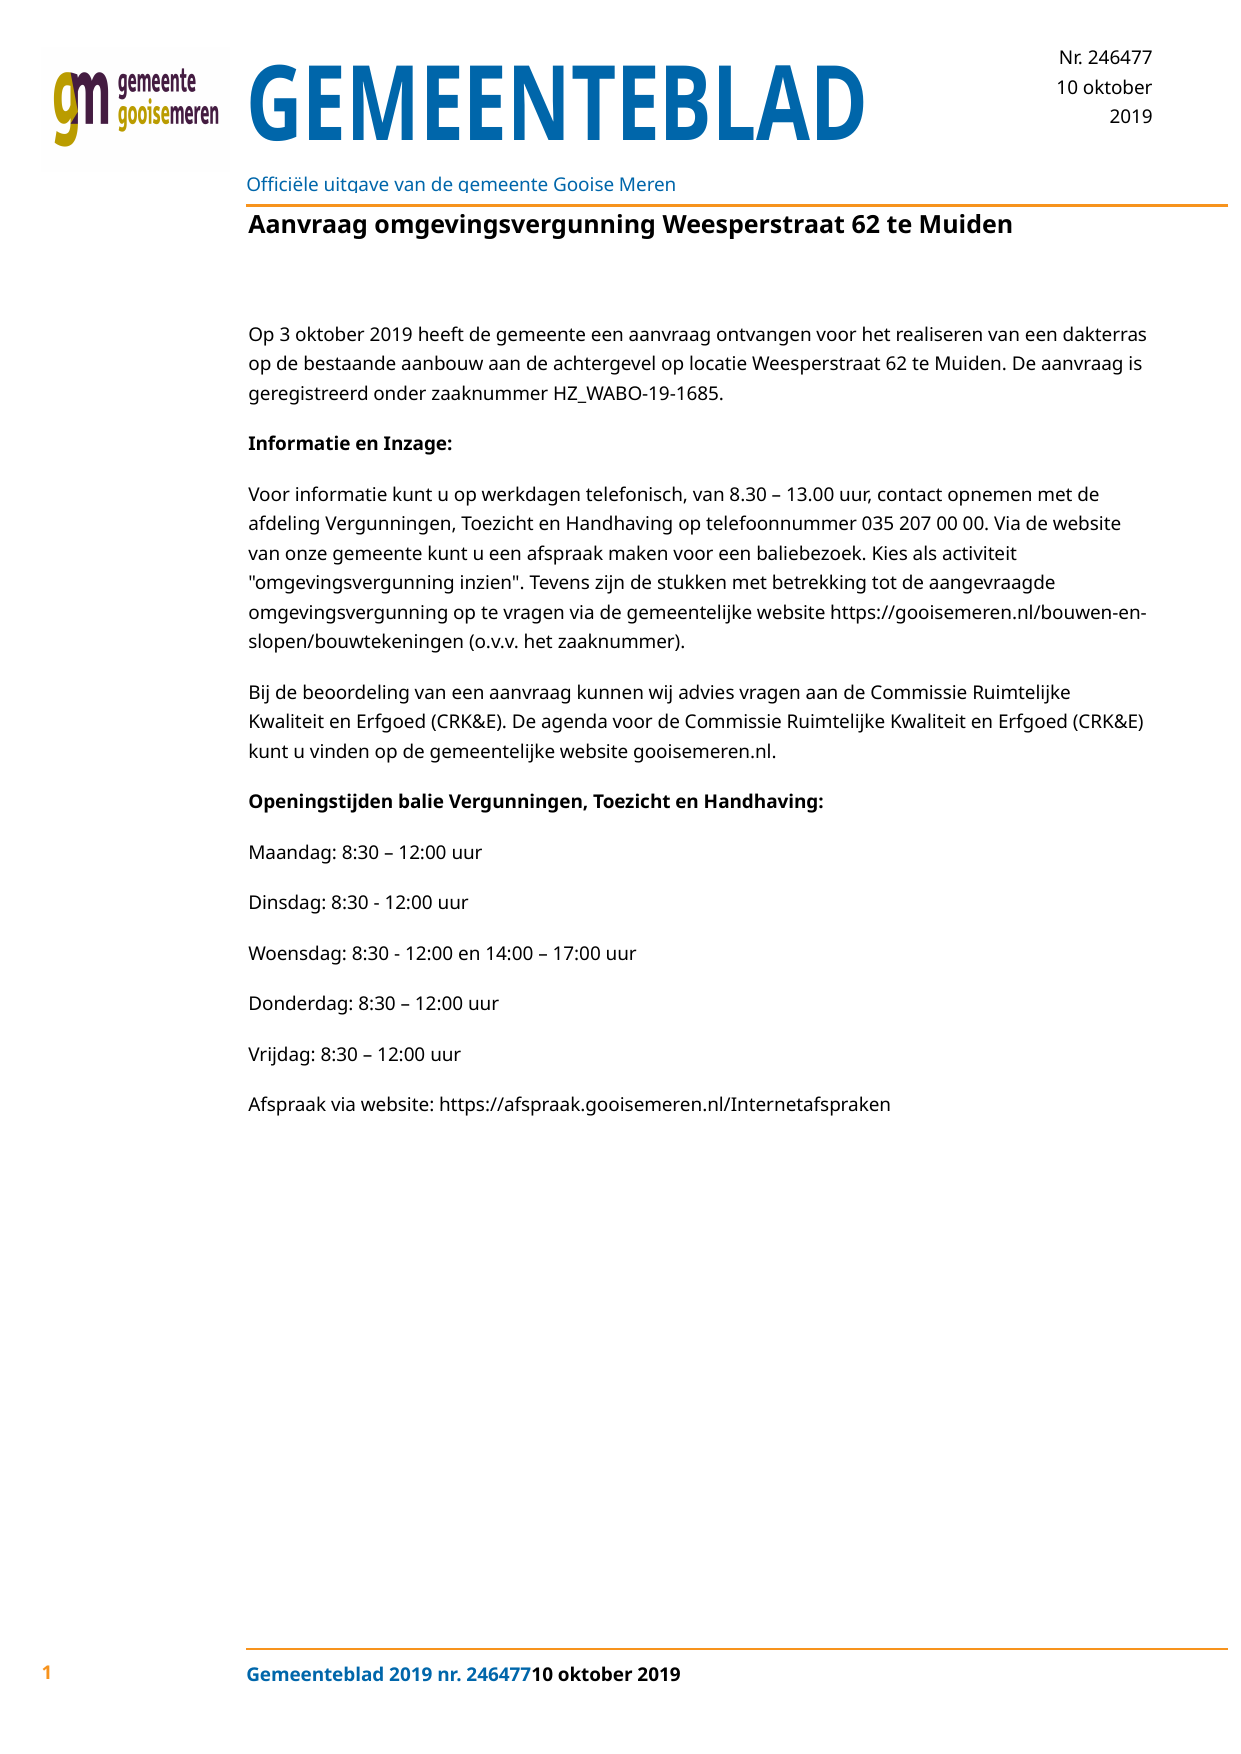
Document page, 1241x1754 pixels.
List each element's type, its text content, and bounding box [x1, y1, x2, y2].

picture [41, 47, 231, 172]
text Op 3 oktober 2019 heeft de gemeente een aanvraag ontvangen voor het realiseren van een dakterras op de bestaande aanbouw aan de achtergevel op locatie Weesperstraat 62 te Muiden. De aanvraag is geregistreerd onder zaaknummer HZ_WABO-19-1685. [248, 321, 1152, 406]
text Donderdag: 8:30 – 12:00 uur [248, 990, 1152, 1016]
text Vrijdag: 8:30 – 12:00 uur [248, 1041, 1152, 1066]
text Aanvraag omgevingsvergunning Weesperstraat 62 te Muiden [248, 207, 1152, 241]
text Woensdag: 8:30 - 12:00 en 14:00 – 17:00 uur [248, 940, 1152, 966]
text Informatie en Inzage: [248, 430, 1152, 456]
text Maandag: 8:30 – 12:00 uur [248, 839, 1152, 865]
text Bij de beoordeling van een aanvraag kunnen wij advies vragen aan de Commissie Ruimtelijke Kwaliteit en Erfgoed (CRK&E). De agenda voor de Commissie Ruimtelijke Kwaliteit en Erfgoed (CRK&E) kunt u vinden op de gemeentelijke website gooisemeren.nl. [248, 679, 1152, 764]
text Afspraak via website: https://afspraak.gooisemeren.nl/Internetafspraken [248, 1091, 1152, 1117]
text Openingstijden balie Vergunningen, Toezicht en Handhaving: [248, 789, 1152, 814]
text Dinsdag: 8:30 - 12:00 uur [248, 889, 1152, 915]
text Voor informatie kunt u op werkdagen telefonisch, van 8.30 – 13.00 uur, contact opnemen met de afdeling Vergunningen, Toezicht en Handhaving op telefoonnummer 035 207 00 00. Via de website van onze gemeente kunt u een afspraak maken voor een baliebezoek. Kies als activiteit "omgevingsvergunning inzien". Tevens zijn de stukken met betrekking tot de aangevraagde omgevingsvergunning op te vragen via de gemeentelijke website https://gooisemeren.nl/bouwen-en-slopen/bouwtekeningen (o.v.v. het zaaknummer). [248, 481, 1152, 654]
